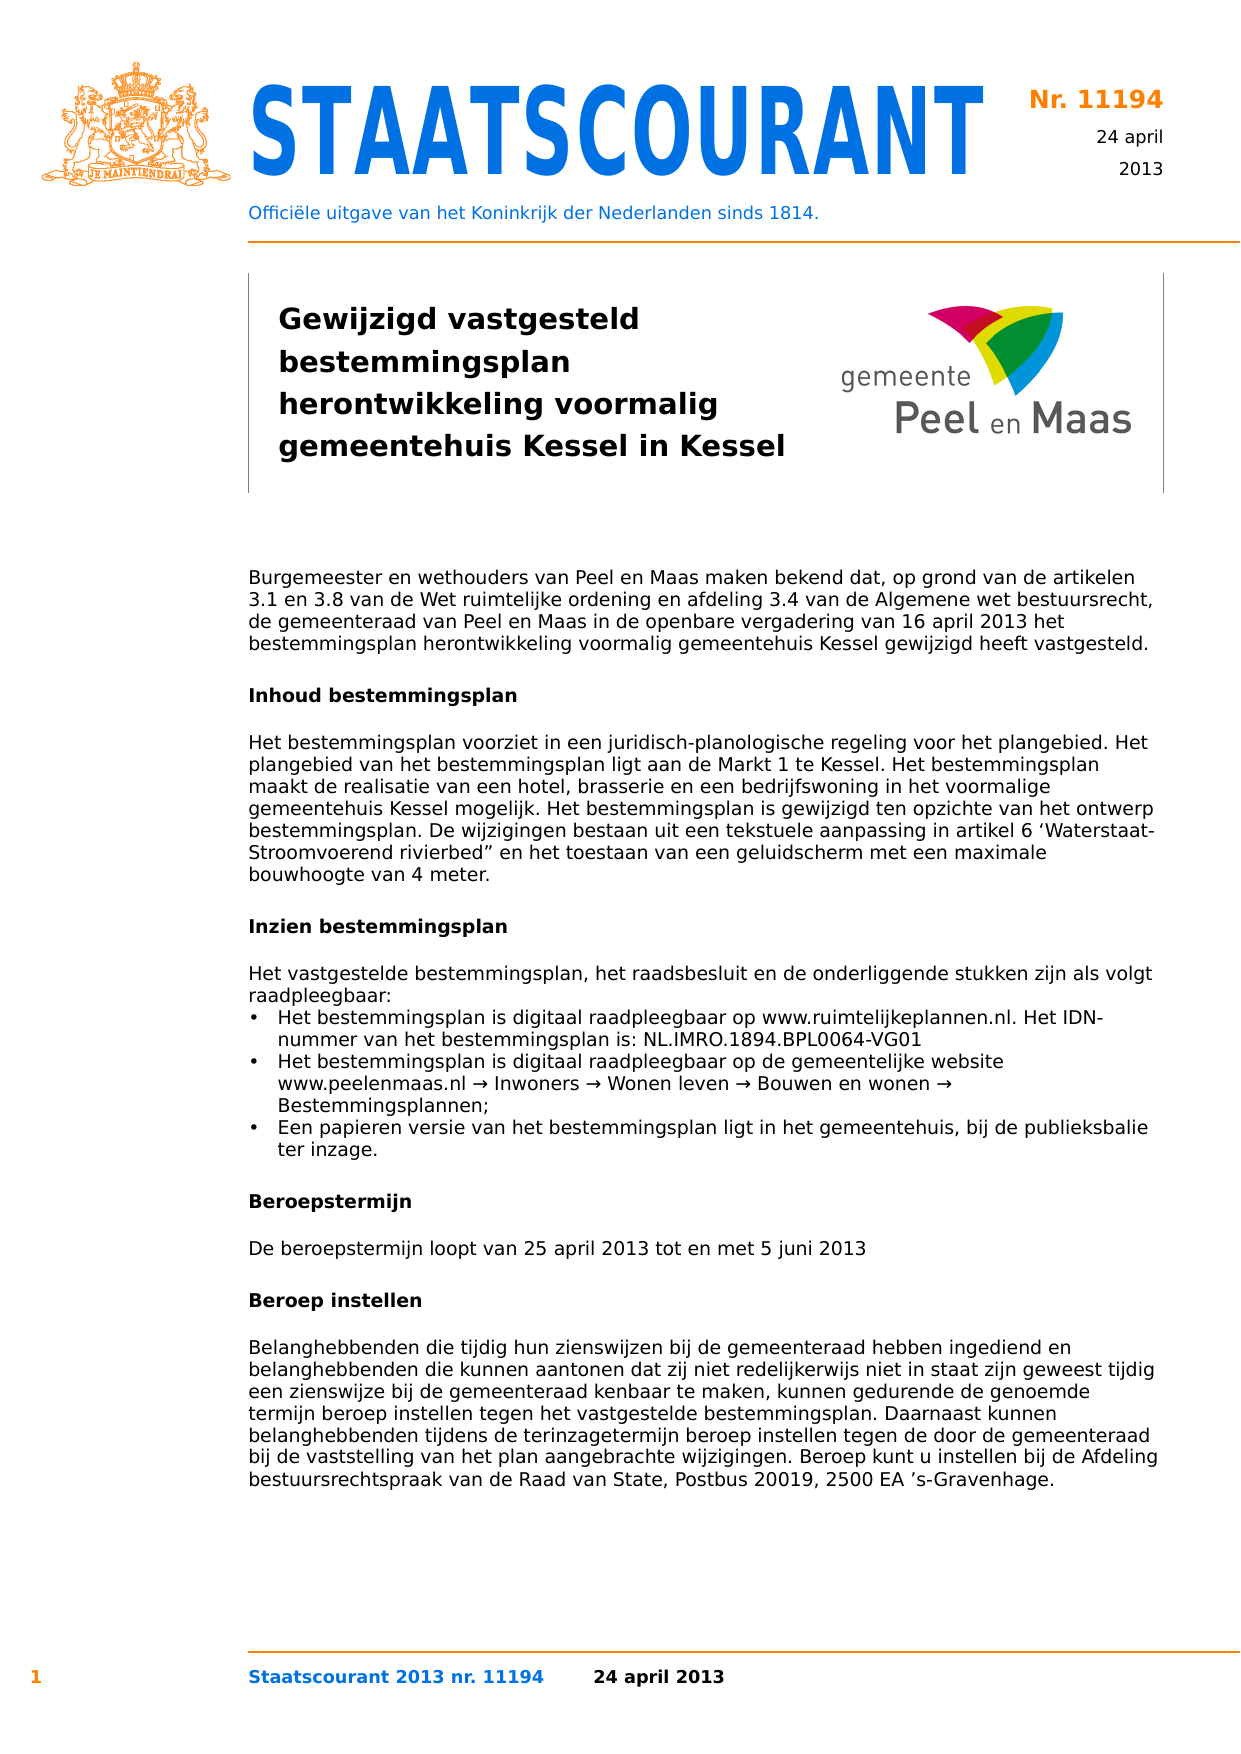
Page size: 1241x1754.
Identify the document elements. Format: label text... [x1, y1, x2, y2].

text • Het bestemmingsplan is digitaal raadpleegbaar op de gemeentelijke website www.peelenmaas.nl → Inwoners → Wonen leven → Bouwen en wonen → Bestemmingsplannen; [248, 1051, 1163, 1117]
text • Het bestemmingsplan is digitaal raadpleegbaar op www.ruimtelijkeplannen.nl. Het IDN-nummer van het bestemmingsplan is: NL.IMRO.1894.BPL0064-VG01 [248, 1007, 1163, 1051]
subtitle Gewijzigd vastgesteld bestemmingsplan herontwikkeling voormalig gemeentehuis Kessel in Kessel [249, 273, 1163, 493]
table_header Nr. 11194 [998, 62, 1240, 121]
text De beroepstermijn loopt van 25 april 2013 tot en met 5 juni 2013 [248, 1238, 1163, 1259]
subtitle Inzien bestemmingsplan [248, 916, 1163, 938]
text Burgemeester en wethouders van Peel en Maas maken bekend dat, op grond van de artikelen 3.1 en 3.8 van de Wet ruimtelijke ordening en afdeling 3.4 van de Algemene wet bestuursrecht, de gemeenteraad van Peel en Maas in de openbare vergadering van 16 april 2013 het bestemmingsplan herontwikkeling voormalig gemeentehuis Kessel gewijzigd heeft vastgesteld. [248, 567, 1163, 655]
subtitle Beroep instellen [248, 1289, 1163, 1312]
table_cell 24 april [998, 121, 1240, 153]
text Het vastgestelde bestemmingsplan, het raadsbesluit en de onderliggende stukken zijn als volgt raadpleegbaar: [248, 963, 1163, 1007]
table_cell 2013 [998, 153, 1240, 203]
picture [838, 302, 1134, 439]
table_cell Officiële uitgave van het Koninkrijk der Nederlanden sinds 1814. [248, 203, 1240, 241]
text Belanghebbenden die tijdig hun zienswijzen bij de gemeenteraad hebben ingediend en belanghebbenden die kunnen aantonen dat zij niet redelijkerwijs niet in staat zijn geweest tijdig een zienswijze bij de gemeenteraad kenbaar te maken, kunnen gedurende de genoemde termijn beroep instellen tegen het vastgestelde bestemmingsplan. Daarnaast kunnen belanghebbenden tijdens de terinzagetermijn beroep instellen tegen de door de gemeenteraad bij de vaststelling van het plan aangebrachte wijzigingen. Beroep kunt u instellen bij de Afdeling bestuursrechtspraak van de Raad van State, Postbus 20019, 2500 EA ’s-Gravenhage. [248, 1337, 1163, 1490]
table_header STAATSCOURANT [248, 62, 998, 203]
text • Een papieren versie van het bestemmingsplan ligt in het gemeentehuis, bij de publieksbalie ter inzage. [248, 1117, 1163, 1161]
table_header [25, 62, 248, 241]
subtitle Beroepstermijn [248, 1191, 1163, 1213]
text Het bestemmingsplan voorziet in een juridisch-planologische regeling voor het plangebied. Het plangebied van het bestemmingsplan ligt aan de Markt 1 te Kessel. Het bestemmingsplan maakt de realisatie van een hotel, brasserie en een bedrijfswoning in het voormalige gemeentehuis Kessel mogelijk. Het bestemmingsplan is gewijzigd ten opzichte van het ontwerp bestemmingsplan. De wijzigingen bestaan uit een tekstuele aanpassing in artikel 6 ‘Waterstaat-Stroomvoerend rivierbed” en het toestaan van een geluidscherm met een maximale bouwhoogte van 4 meter. [248, 732, 1163, 886]
picture [41, 62, 231, 186]
subtitle Inhoud bestemmingsplan [248, 685, 1163, 707]
